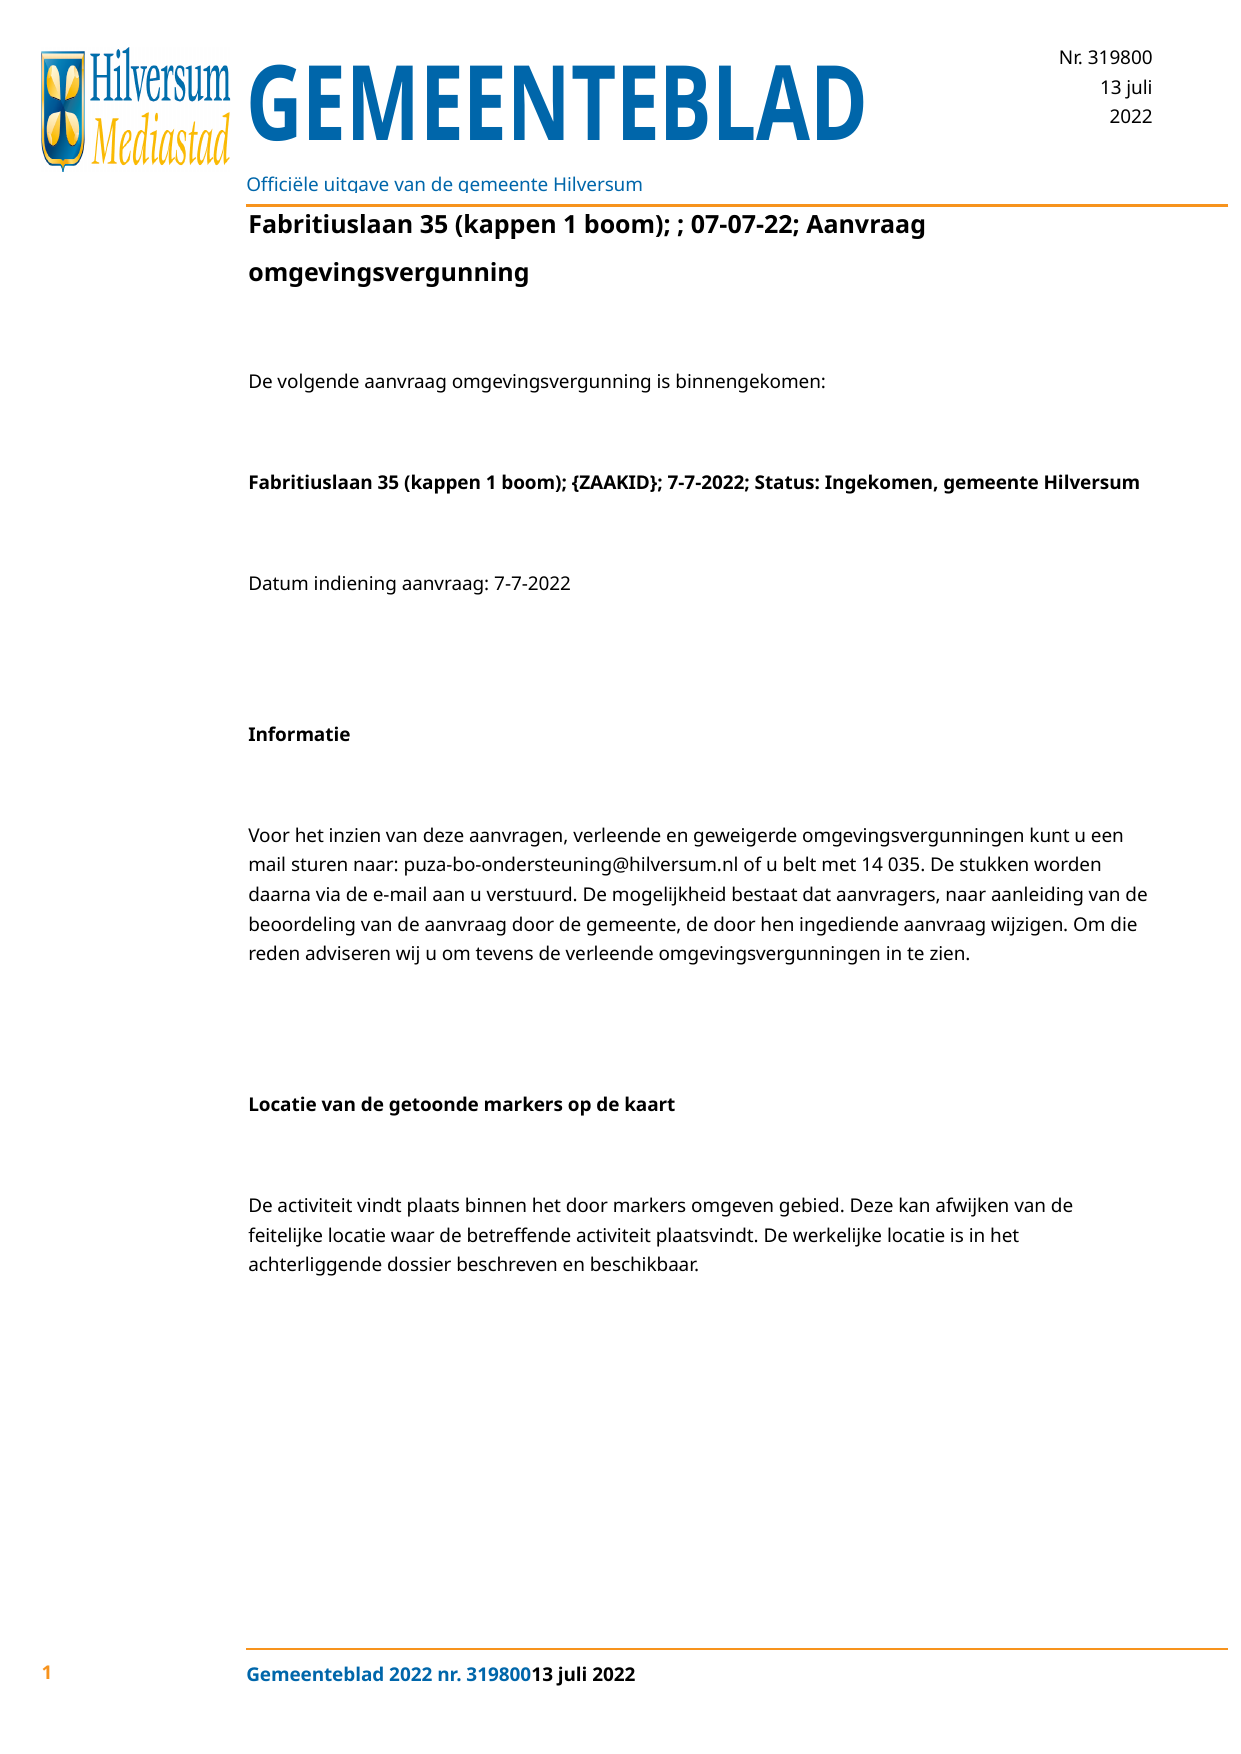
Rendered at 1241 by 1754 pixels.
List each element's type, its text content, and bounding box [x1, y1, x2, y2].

text Voor het inzien van deze aanvragen, verleende en geweigerde omgevingsvergunningen kunt u een mail sturen naar: puza-bo-ondersteuning@hilversum.nl of u belt met 14 035. De stukken worden daarna via de e-mail aan u verstuurd. De mogelijkheid bestaat dat aanvragers, naar aanleiding van de beoordeling van de aanvraag door de gemeente, de door hen ingediende aanvraag wijzigen. Om die reden adviseren wij u om tevens de verleende omgevingsvergunningen in te zien. [248, 822, 1152, 966]
text Informatie [248, 721, 1152, 747]
text De volgende aanvraag omgevingsvergunning is binnengekomen: [248, 368, 1152, 394]
text Datum indiening aanvraag: 7-7-2022 [248, 570, 1152, 596]
text Locatie van de getoonde markers op de kaart [248, 1092, 1152, 1117]
text Fabritiuslaan 35 (kappen 1 boom); {ZAAKID}; 7-7-2022; Status: Ingekomen, gemeente Hilversum [248, 469, 1152, 495]
text De activiteit vindt plaats binnen het door markers omgeven gebied. Deze kan afwijken van de feitelijke locatie waar de betreffende activiteit plaatsvindt. De werkelijke locatie is in het achterliggende dossier beschreven en beschikbaar. [248, 1192, 1152, 1277]
picture [41, 47, 231, 172]
text Fabritiuslaan 35 (kappen 1 boom); ; 07-07-22; Aanvraag omgevingsvergunning [248, 207, 1152, 288]
